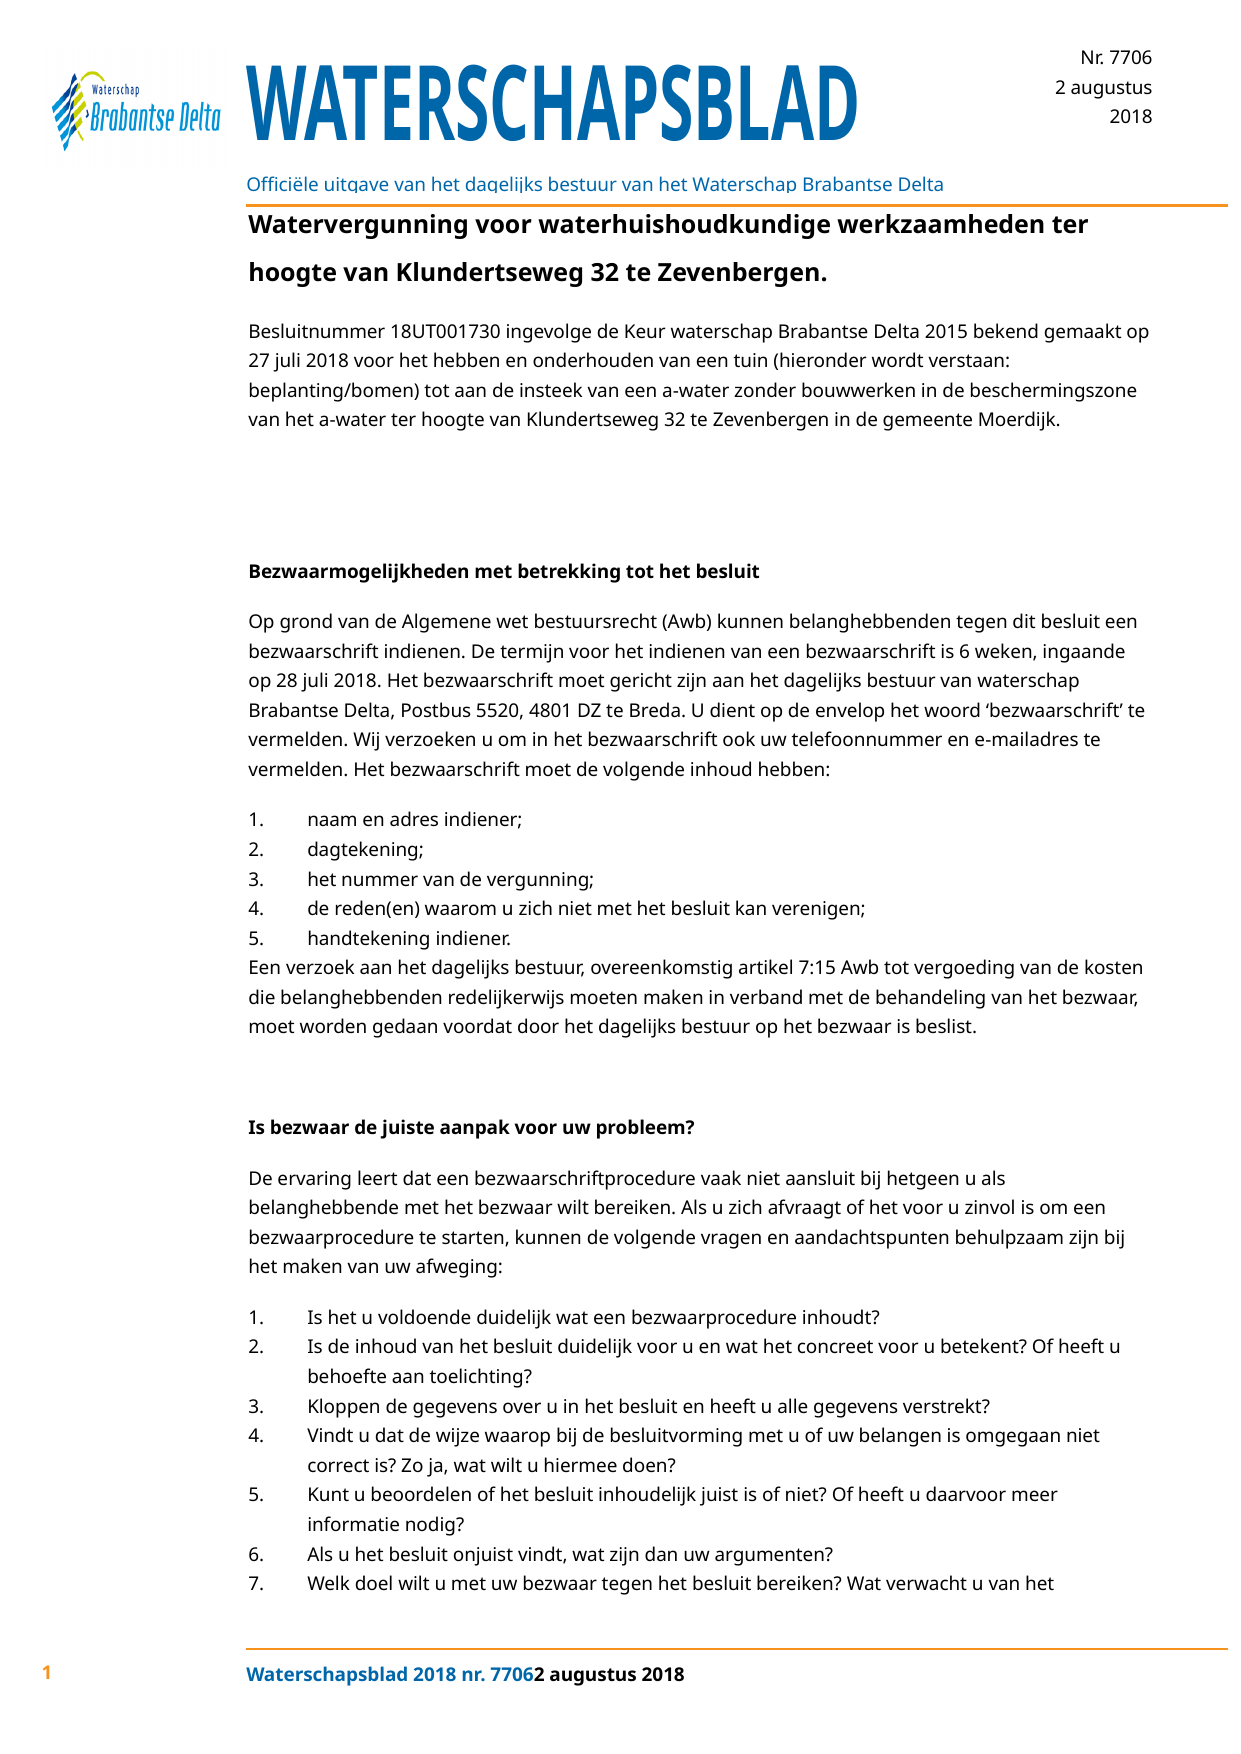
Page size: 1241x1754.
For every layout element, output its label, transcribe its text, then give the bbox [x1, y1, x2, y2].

list het nummer van de vergunning; [248, 866, 1152, 892]
list Als u het besluit onjuist vindt, wat zijn dan uw argumenten? [248, 1541, 1152, 1567]
list naam en adres indiener; [248, 807, 1152, 832]
text Op grond van de Algemene wet bestuursrecht (Awb) kunnen belanghebbenden tegen dit besluit een bezwaarschrift indienen. De termijn voor het indienen van een bezwaarschrift is 6 weken, ingaande op 28 juli 2018. Het bezwaarschrift moet gericht zijn aan het dagelijks bestuur van waterschap Brabantse Delta, Postbus 5520, 4801 DZ te Breda. U dient op de envelop het woord ‘bezwaarschrift’ te vermelden. Wij verzoeken u om in het bezwaarschrift ook uw telefoonnummer en e‑mailadres te vermelden. Het bezwaarschrift moet de volgende inhoud hebben: [248, 608, 1152, 782]
list Is het u voldoende duidelijk wat een bezwaarprocedure inhoudt? [248, 1304, 1152, 1330]
picture [41, 47, 231, 172]
list handtekening indiener. [248, 925, 1152, 951]
text Een verzoek aan het dagelijks bestuur, overeenkomstig artikel 7:15 Awb tot vergoeding van de kosten die belanghebbenden redelijkerwijs moeten maken in verband met de behandeling van het bezwaar, moet worden gedaan voordat door het dagelijks bestuur op het bezwaar is beslist. [248, 954, 1152, 1039]
list Vindt u dat de wijze waarop bij de besluitvorming met u of uw belangen is omgegaan niet correct is? Zo ja, wat wilt u hiermee doen? [248, 1422, 1152, 1478]
text De ervaring leert dat een bezwaarschriftprocedure vaak niet aansluit bij hetgeen u als belanghebbende met het bezwaar wilt bereiken. Als u zich afvraagt of het voor u zinvol is om een bezwaarprocedure te starten, kunnen de volgende vragen en aandachtspunten behulpzaam zijn bij het maken van uw afweging: [248, 1165, 1152, 1279]
list Welk doel wilt u met uw bezwaar tegen het besluit bereiken? Wat verwacht u van het [248, 1570, 1152, 1596]
list dagtekening; [248, 836, 1152, 862]
list Kloppen de gegevens over u in het besluit en heeft u alle gegevens verstrekt? [248, 1393, 1152, 1419]
text Watervergunning voor waterhuishoudkundige werkzaamheden ter hoogte van Klundertseweg 32 te Zevenbergen. [248, 207, 1152, 288]
list Is de inhoud van het besluit duidelijk voor u en wat het concreet voor u betekent? Of heeft u behoefte aan toelichting? [248, 1334, 1152, 1389]
text Bezwaarmogelijkheden met betrekking tot het besluit [248, 558, 1152, 584]
text Besluitnummer 18UT001730 ingevolge de Keur waterschap Brabantse Delta 2015 bekend gemaakt op 27 juli 2018 voor het hebben en onderhouden van een tuin (hieronder wordt verstaan: beplanting/bomen) tot aan de insteek van een a-water zonder bouwwerken in de beschermingszone van het a-water ter hoogte van Klundertseweg 32 te Zevenbergen in de gemeente Moerdijk. [248, 318, 1152, 432]
list Kunt u beoordelen of het besluit inhoudelijk juist is of niet? Of heeft u daarvoor meer informatie nodig? [248, 1482, 1152, 1537]
text Is bezwaar de juiste aanpak voor uw probleem? [248, 1114, 1152, 1140]
list de reden(en) waarom u zich niet met het besluit kan verenigen; [248, 895, 1152, 921]
